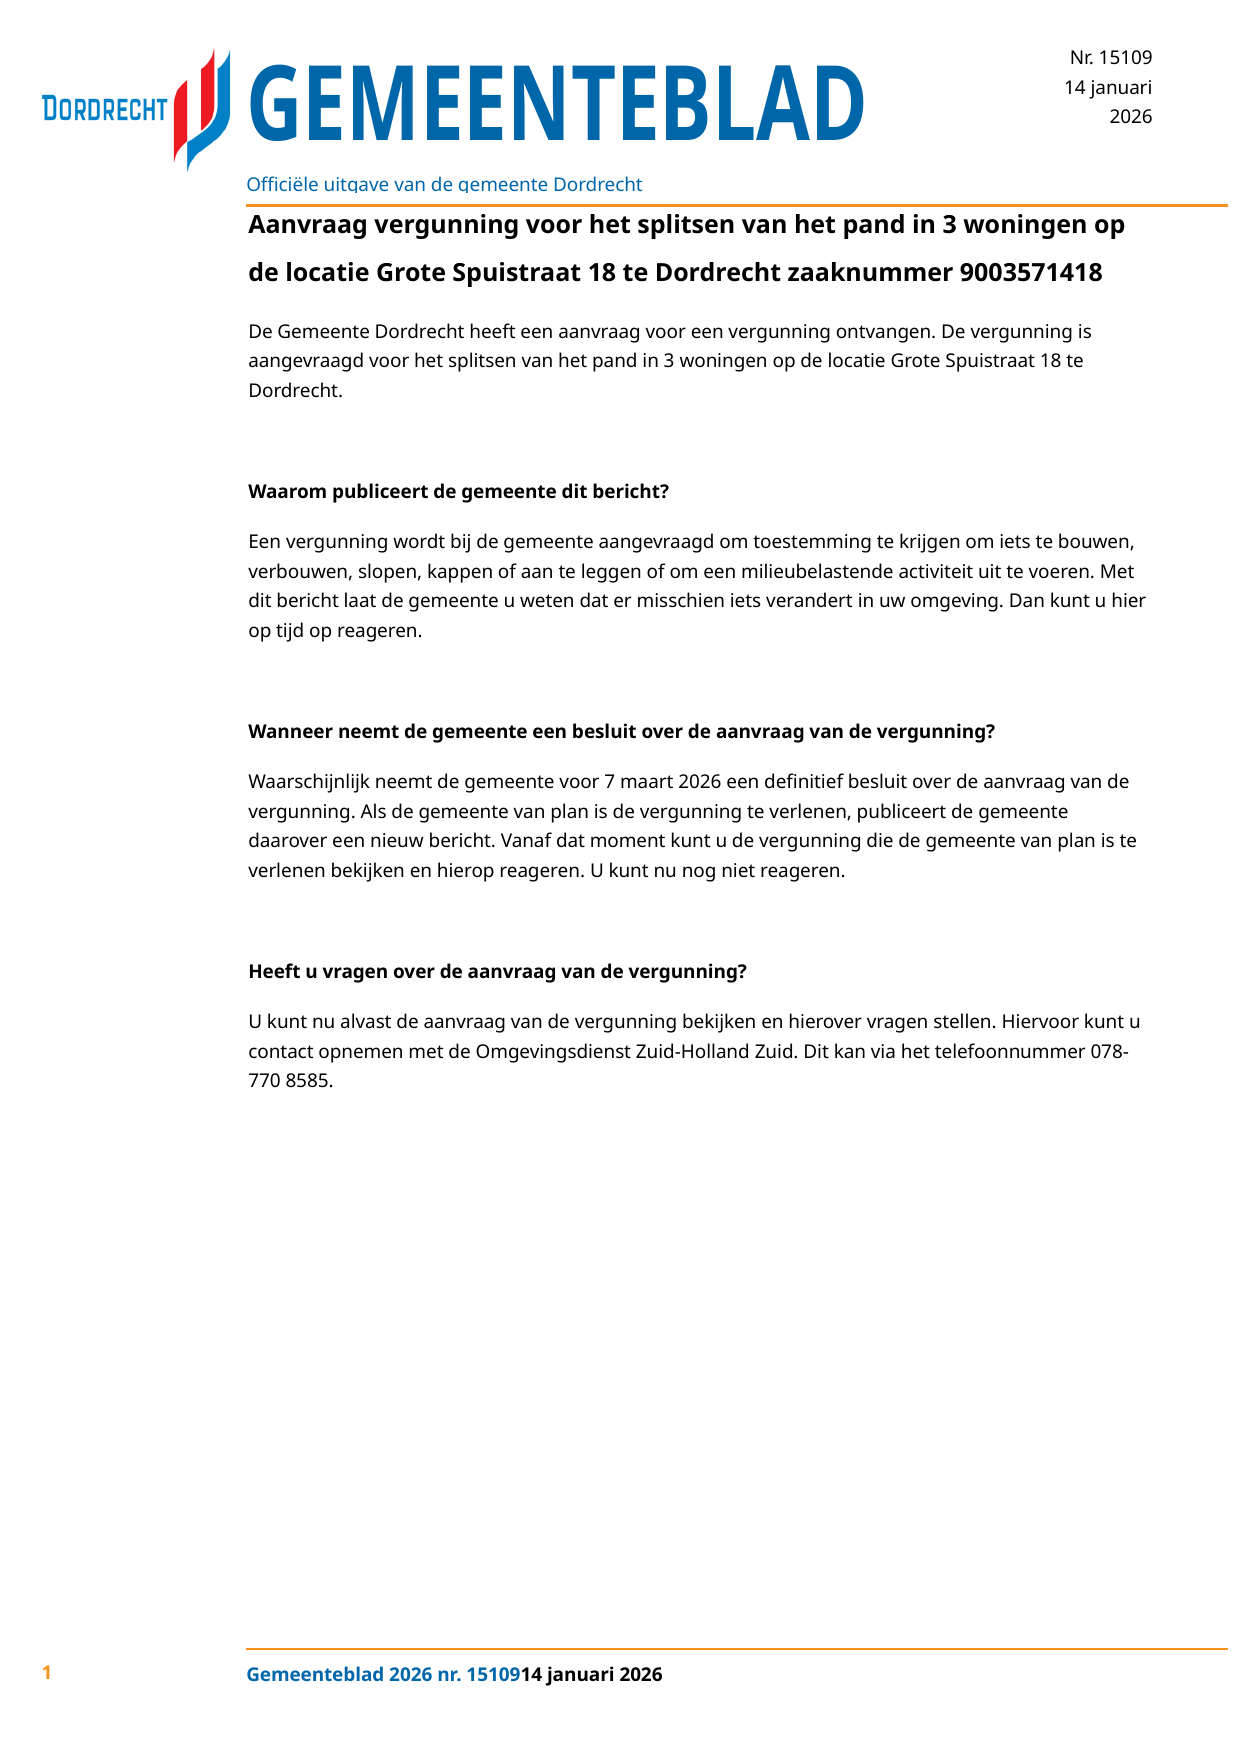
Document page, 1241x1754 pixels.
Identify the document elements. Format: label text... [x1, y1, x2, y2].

text Heeft u vragen over de aanvraag van de vergunning? [248, 958, 1152, 984]
text Waarschijnlijk neemt de gemeente voor 7 maart 2026 een definitief besluit over de aanvraag van de vergunning. Als de gemeente van plan is de vergunning te verlenen, publiceert de gemeente daarover een nieuw bericht. Vanaf dat moment kunt u de vergunning die de gemeente van plan is te verlenen bekijken en hierop reageren. U kunt nu nog niet reageren. [248, 768, 1152, 883]
text Waarom publiceert de gemeente dit bericht? [248, 478, 1152, 504]
text Aanvraag vergunning voor het splitsen van het pand in 3 woningen op de locatie Grote Spuistraat 18 te Dordrecht zaaknummer 9003571418 [248, 207, 1152, 288]
text Wanneer neemt de gemeente een besluit over de aanvraag van de vergunning? [248, 718, 1152, 744]
picture [41, 47, 231, 172]
text Een vergunning wordt bij de gemeente aangevraagd om toestemming te krijgen om iets te bouwen, verbouwen, slopen, kappen of aan te leggen of om een milieubelastende activiteit uit te voeren. Met dit bericht laat de gemeente u weten dat er misschien iets verandert in uw omgeving. Dan kunt u hier op tijd op reageren. [248, 528, 1152, 643]
text U kunt nu alvast de aanvraag van de vergunning bekijken en hierover vragen stellen. Hiervoor kunt u contact opnemen met de Omgevingsdienst Zuid-Holland Zuid. Dit kan via het telefoonnummer 078-770 8585. [248, 1008, 1152, 1093]
text De Gemeente Dordrecht heeft een aanvraag voor een vergunning ontvangen. De vergunning is aangevraagd voor het splitsen van het pand in 3 woningen op de locatie Grote Spuistraat 18 te Dordrecht. [248, 318, 1152, 403]
